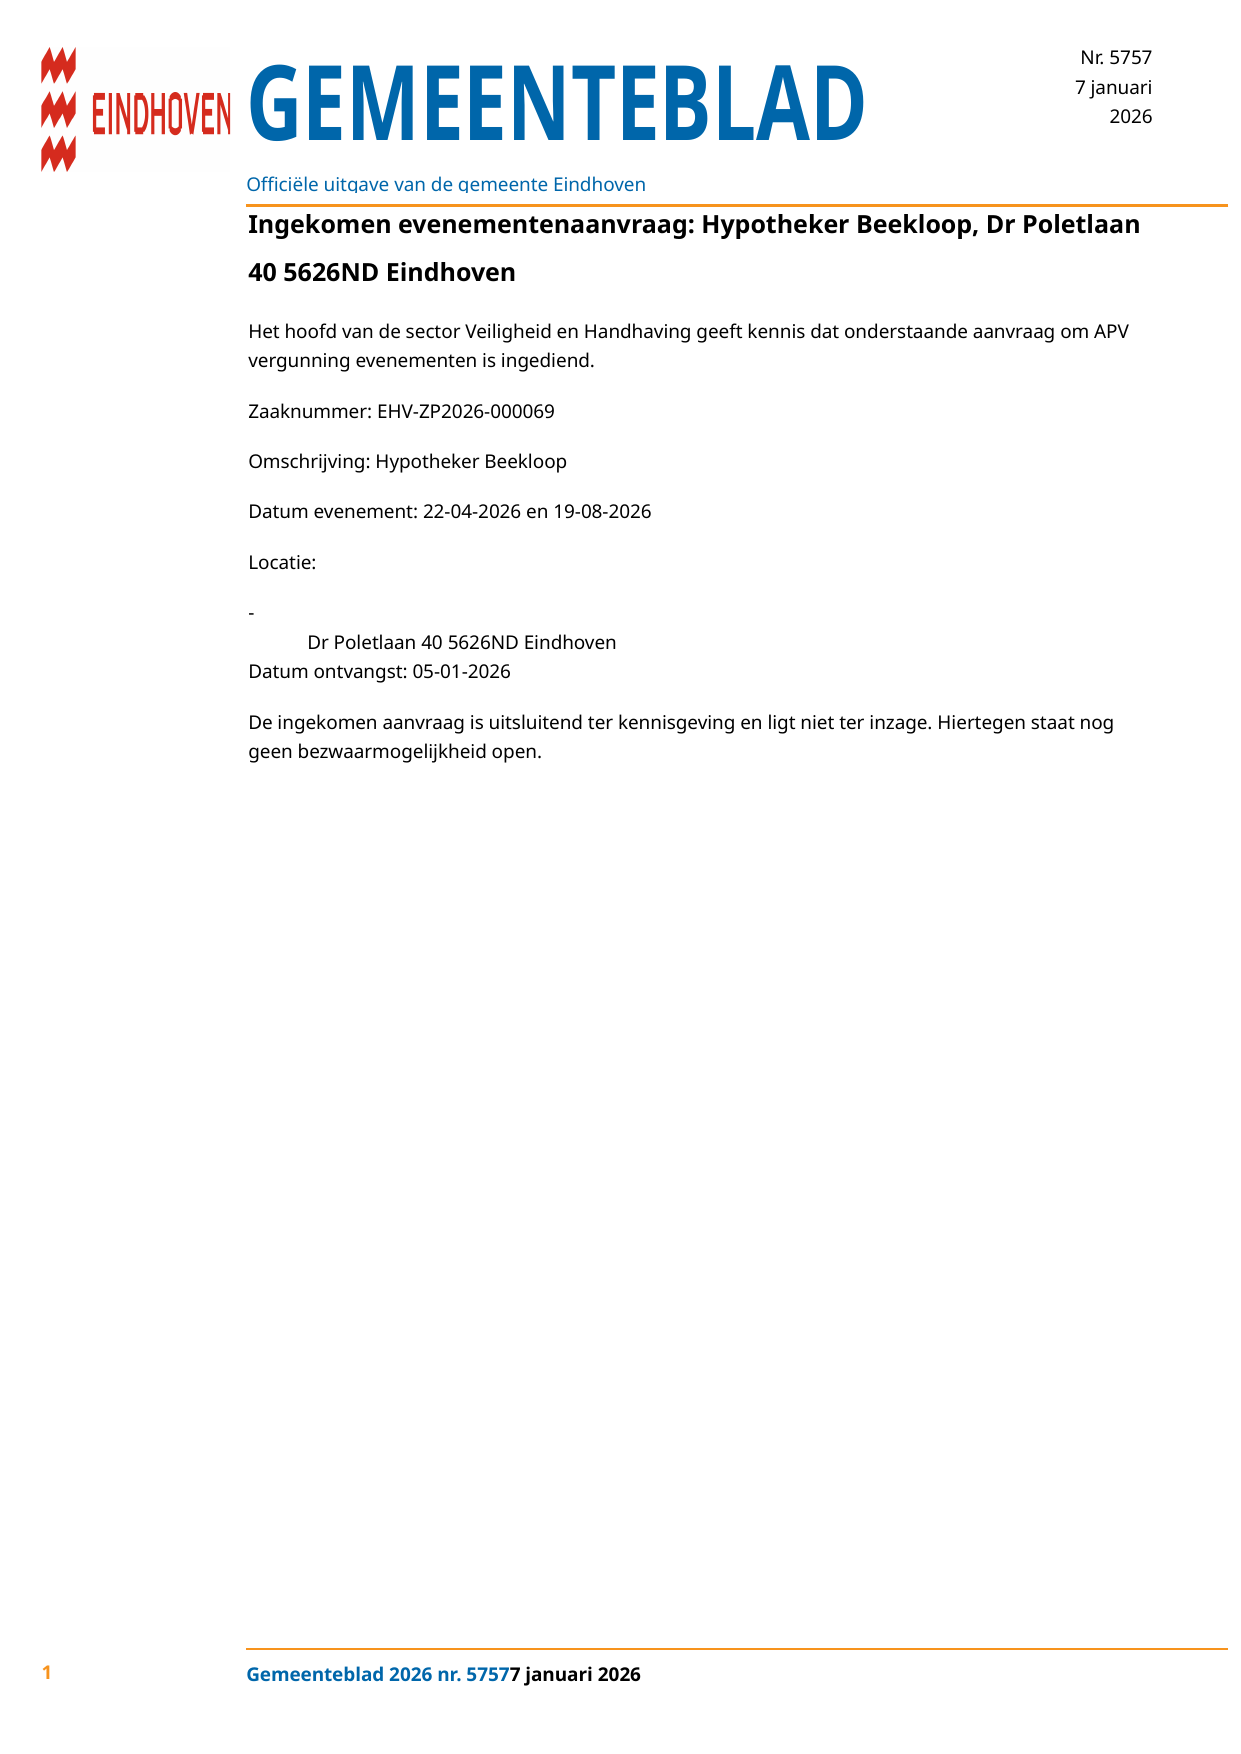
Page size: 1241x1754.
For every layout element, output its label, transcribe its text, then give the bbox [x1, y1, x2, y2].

text Ingekomen evenementenaanvraag: Hypotheker Beekloop, Dr Poletlaan 40 5626ND Eindhoven [248, 207, 1152, 288]
text Datum evenement: 22-04-2026 en 19-08-2026 [248, 499, 1152, 524]
text Omschrijving: Hypotheker Beekloop [248, 448, 1152, 474]
text Locatie: [248, 549, 1152, 575]
picture [41, 47, 231, 172]
text Datum ontvangst: 05-01-2026 [248, 659, 1152, 684]
text De ingekomen aanvraag is uitsluitend ter kennisgeving en ligt niet ter inzage. Hiertegen staat nog geen bezwaarmogelijkheid open. [248, 709, 1152, 764]
text Het hoofd van de sector Veiligheid en Handhaving geeft kennis dat onderstaande aanvraag om APV vergunning evenementen is ingediend. [248, 318, 1152, 373]
list Dr Poletlaan 40 5626ND Eindhoven [248, 629, 1152, 655]
text Zaaknummer: EHV-ZP2026-000069 [248, 398, 1152, 424]
